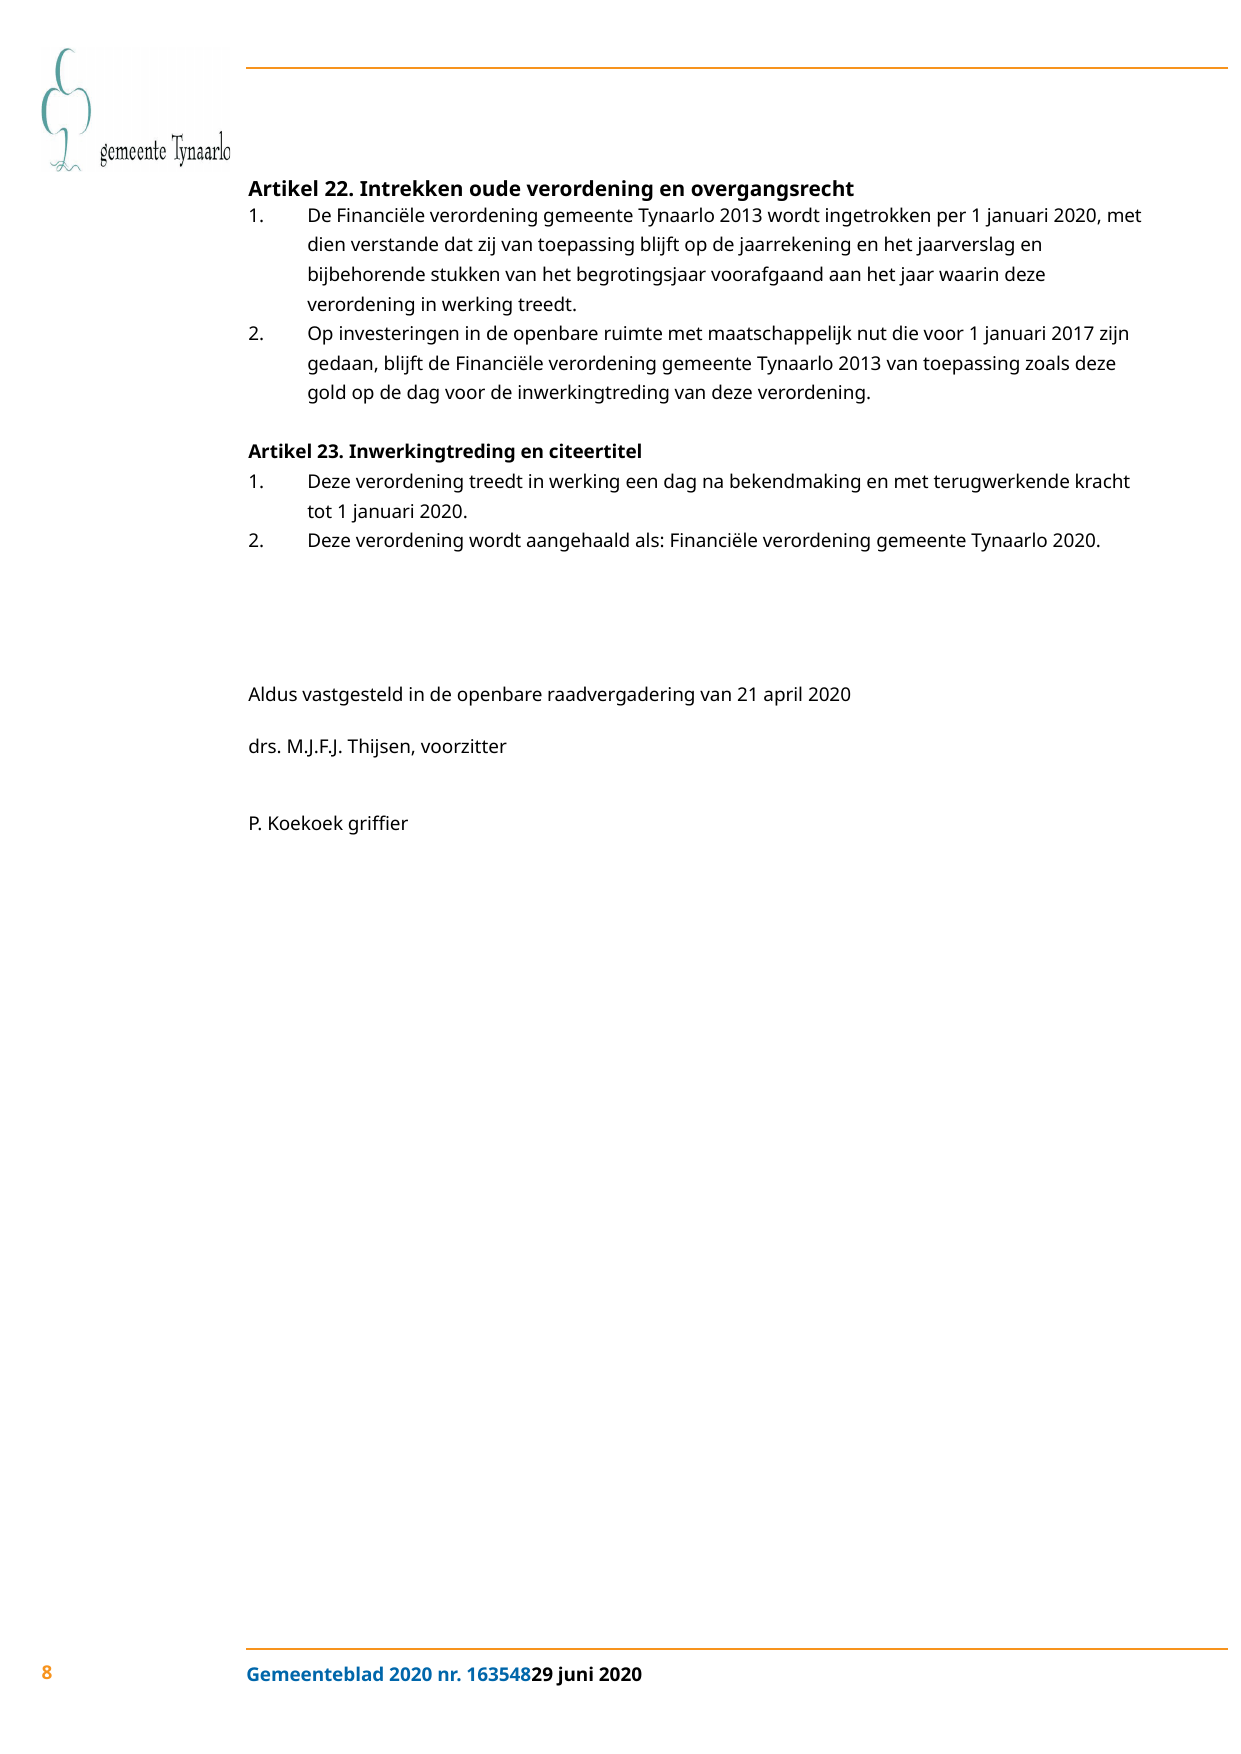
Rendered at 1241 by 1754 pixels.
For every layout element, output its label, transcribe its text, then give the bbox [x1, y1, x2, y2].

text drs. M.J.F.J. Thijsen, voorzitter [248, 733, 1152, 759]
text P. Koekoek griffier [248, 810, 1152, 836]
list De Financiële verordening gemeente Tynaarlo 2013 wordt ingetrokken per 1 januari 2020, met dien verstande dat zij van toepassing blijft op de jaarrekening en het jaarverslag en bijbehorende stukken van het begrotingsjaar voorafgaand aan het jaar waarin deze verordening in werking treedt. [248, 202, 1152, 317]
text Aldus vastgesteld in de openbare raadvergadering van 21 april 2020 [248, 682, 1152, 707]
text Artikel 23. Inwerkingtreding en citeertitel [248, 439, 1152, 464]
list Deze verordening treedt in werking een dag na bekendmaking en met terugwerkende kracht tot 1 januari 2020. [248, 468, 1152, 524]
list Op investeringen in de openbare ruimte met maatschappelijk nut die voor 1 januari 2017 zijn gedaan, blijft de Financiële verordening gemeente Tynaarlo 2013 van toepassing zoals deze gold op de dag voor de inwerkingtreding van deze verordening. [248, 320, 1152, 405]
list Deze verordening wordt aangehaald als: Financiële verordening gemeente Tynaarlo 2020. [248, 527, 1152, 553]
picture [41, 47, 231, 172]
text Artikel 22. Intrekken oude verordening en overgangsrecht [248, 174, 1152, 202]
